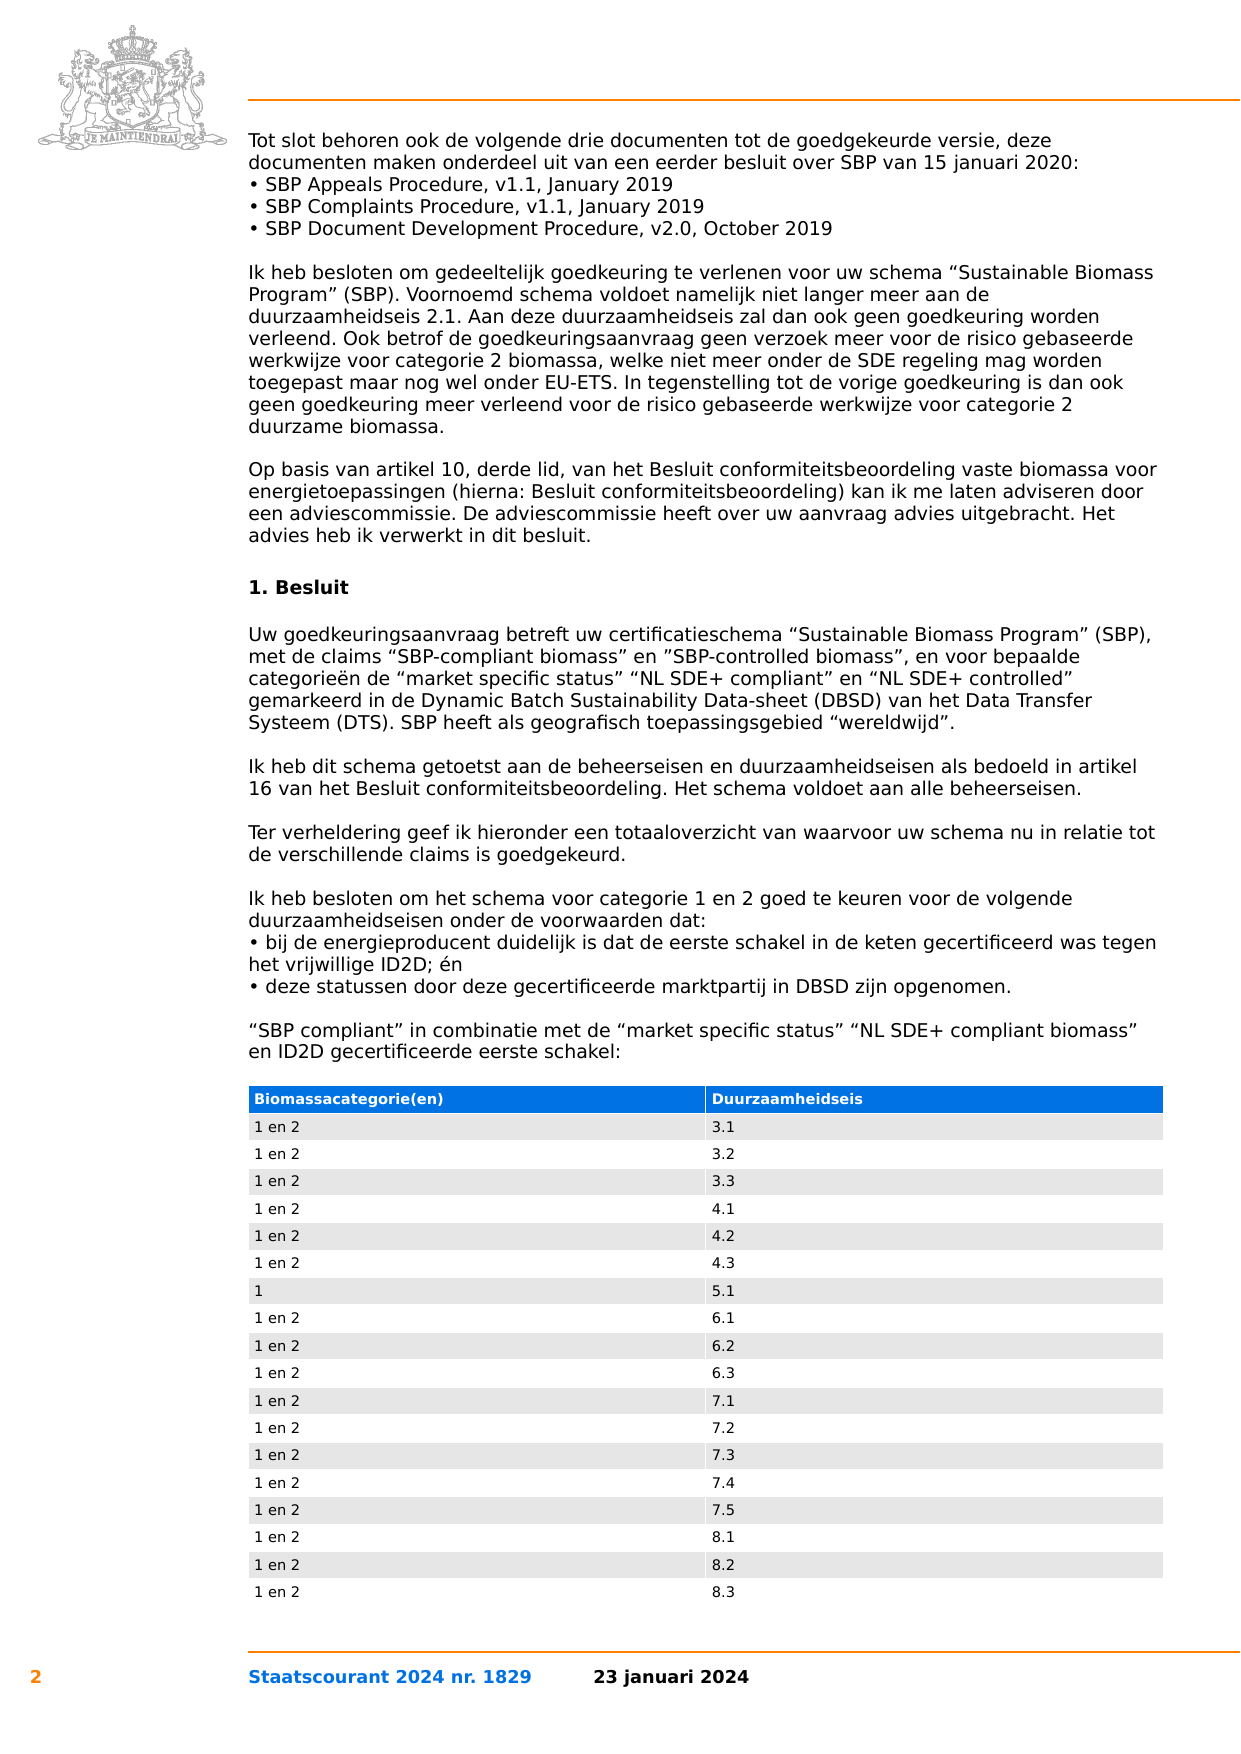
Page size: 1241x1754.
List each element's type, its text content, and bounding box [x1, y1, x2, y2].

table_header Duurzaamheidseis [706, 1086, 1163, 1113]
table_cell 1 en 2 [249, 1415, 705, 1441]
table_cell 1 [249, 1278, 705, 1304]
text • SBP Document Development Procedure, v2.0, October 2019 [248, 218, 1163, 240]
table_cell 4.2 [706, 1223, 1163, 1250]
table_cell 7.1 [706, 1388, 1163, 1414]
table_cell 5.1 [706, 1278, 1163, 1304]
table_cell 1 en 2 [249, 1470, 705, 1496]
table_cell 7.4 [706, 1470, 1163, 1496]
table_cell 3.3 [706, 1169, 1163, 1195]
picture [38, 25, 227, 150]
text • bij de energieproducent duidelijk is dat de eerste schakel in de keten gecertificeerd was tegen het vrijwillige ID2D; én [248, 932, 1163, 976]
table_cell 1 en 2 [249, 1306, 705, 1332]
table_cell 8.1 [706, 1525, 1163, 1551]
table_header Biomassacategorie(en) [249, 1086, 705, 1113]
table_cell 1 en 2 [249, 1223, 705, 1250]
table_cell 8.3 [706, 1580, 1163, 1606]
text • SBP Complaints Procedure, v1.1, January 2019 [248, 196, 1163, 218]
text “SBP compliant” in combinatie met de “market specific status” “NL SDE+ compliant biomass” en ID2D gecertificeerde eerste schakel: [248, 1019, 1163, 1063]
table_cell 6.1 [706, 1306, 1163, 1332]
table_cell 4.3 [706, 1251, 1163, 1277]
text Ik heb besloten om het schema voor categorie 1 en 2 goed te keuren voor de volgende duurzaamheidseisen onder de voorwaarden dat: [248, 888, 1163, 932]
table_cell 1 en 2 [249, 1580, 705, 1606]
text • SBP Appeals Procedure, v1.1, January 2019 [248, 174, 1163, 196]
text Ik heb besloten om gedeeltelijk goedkeuring te verlenen voor uw schema “Sustainable Biomass Program” (SBP). Voornoemd schema voldoet namelijk niet langer meer aan de duurzaamheidseis 2.1. Aan deze duurzaamheidseis zal dan ook geen goedkeuring worden verleend. Ook betrof de goedkeuringsaanvraag geen verzoek meer voor de risico gebaseerde werkwijze voor categorie 2 biomassa, welke niet meer onder de SDE regeling mag worden toegepast maar nog wel onder EU-ETS. In tegenstelling tot de vorige goedkeuring is dan ook geen goedkeuring meer verleend voor de risico gebaseerde werkwijze voor categorie 2 duurzame biomassa. [248, 262, 1163, 437]
text Ter verheldering geef ik hieronder een totaaloverzicht van waarvoor uw schema nu in relatie tot de verschillende claims is goedgekeurd. [248, 822, 1163, 866]
table_cell 3.1 [706, 1114, 1163, 1140]
text Ik heb dit schema getoetst aan de beheerseisen en duurzaamheidseisen als bedoeld in artikel 16 van het Besluit conformiteitsbeoordeling. Het schema voldoet aan alle beheerseisen. [248, 756, 1163, 800]
table_cell 8.2 [706, 1552, 1163, 1578]
table_cell 4.1 [706, 1196, 1163, 1222]
table_cell 1 en 2 [249, 1141, 705, 1167]
table_cell 1 en 2 [249, 1497, 705, 1524]
subtitle 1. Besluit [248, 577, 1163, 599]
table_cell 1 en 2 [249, 1552, 705, 1578]
table_cell 1 en 2 [249, 1443, 705, 1469]
table_cell 1 en 2 [249, 1388, 705, 1414]
table_cell 1 en 2 [249, 1196, 705, 1222]
table_cell 3.2 [706, 1141, 1163, 1167]
table_cell 1 en 2 [249, 1169, 705, 1195]
table_cell 6.2 [706, 1333, 1163, 1359]
table_cell 7.2 [706, 1415, 1163, 1441]
table_cell 1 en 2 [249, 1114, 705, 1140]
text Op basis van artikel 10, derde lid, van het Besluit conformiteitsbeoordeling vaste biomassa voor energietoepassingen (hierna: Besluit conformiteitsbeoordeling) kan ik me laten adviseren door een adviescommissie. De adviescommissie heeft over uw aanvraag advies uitgebracht. Het advies heb ik verwerkt in dit besluit. [248, 459, 1163, 547]
text Tot slot behoren ook de volgende drie documenten tot de goedgekeurde versie, deze documenten maken onderdeel uit van een eerder besluit over SBP van 15 januari 2020: [248, 130, 1163, 174]
table_cell 7.3 [706, 1443, 1163, 1469]
table_cell 1 en 2 [249, 1333, 705, 1359]
text Uw goedkeuringsaanvraag betreft uw certificatieschema “Sustainable Biomass Program” (SBP), met de claims “SBP-compliant biomass” en ”SBP-controlled biomass”, en voor bepaalde categorieën de “market specific status” “NL SDE+ compliant” en “NL SDE+ controlled” gemarkeerd in de Dynamic Batch Sustainability Data-sheet (DBSD) van het Data Transfer Systeem (DTS). SBP heeft als geografisch toepassingsgebied “wereldwijd”. [248, 624, 1163, 734]
table_cell 6.3 [706, 1360, 1163, 1387]
table_cell 1 en 2 [249, 1251, 705, 1277]
table_cell 7.5 [706, 1497, 1163, 1524]
text • deze statussen door deze gecertificeerde marktpartij in DBSD zijn opgenomen. [248, 976, 1163, 998]
table_cell 1 en 2 [249, 1525, 705, 1551]
table_cell 1 en 2 [249, 1360, 705, 1387]
